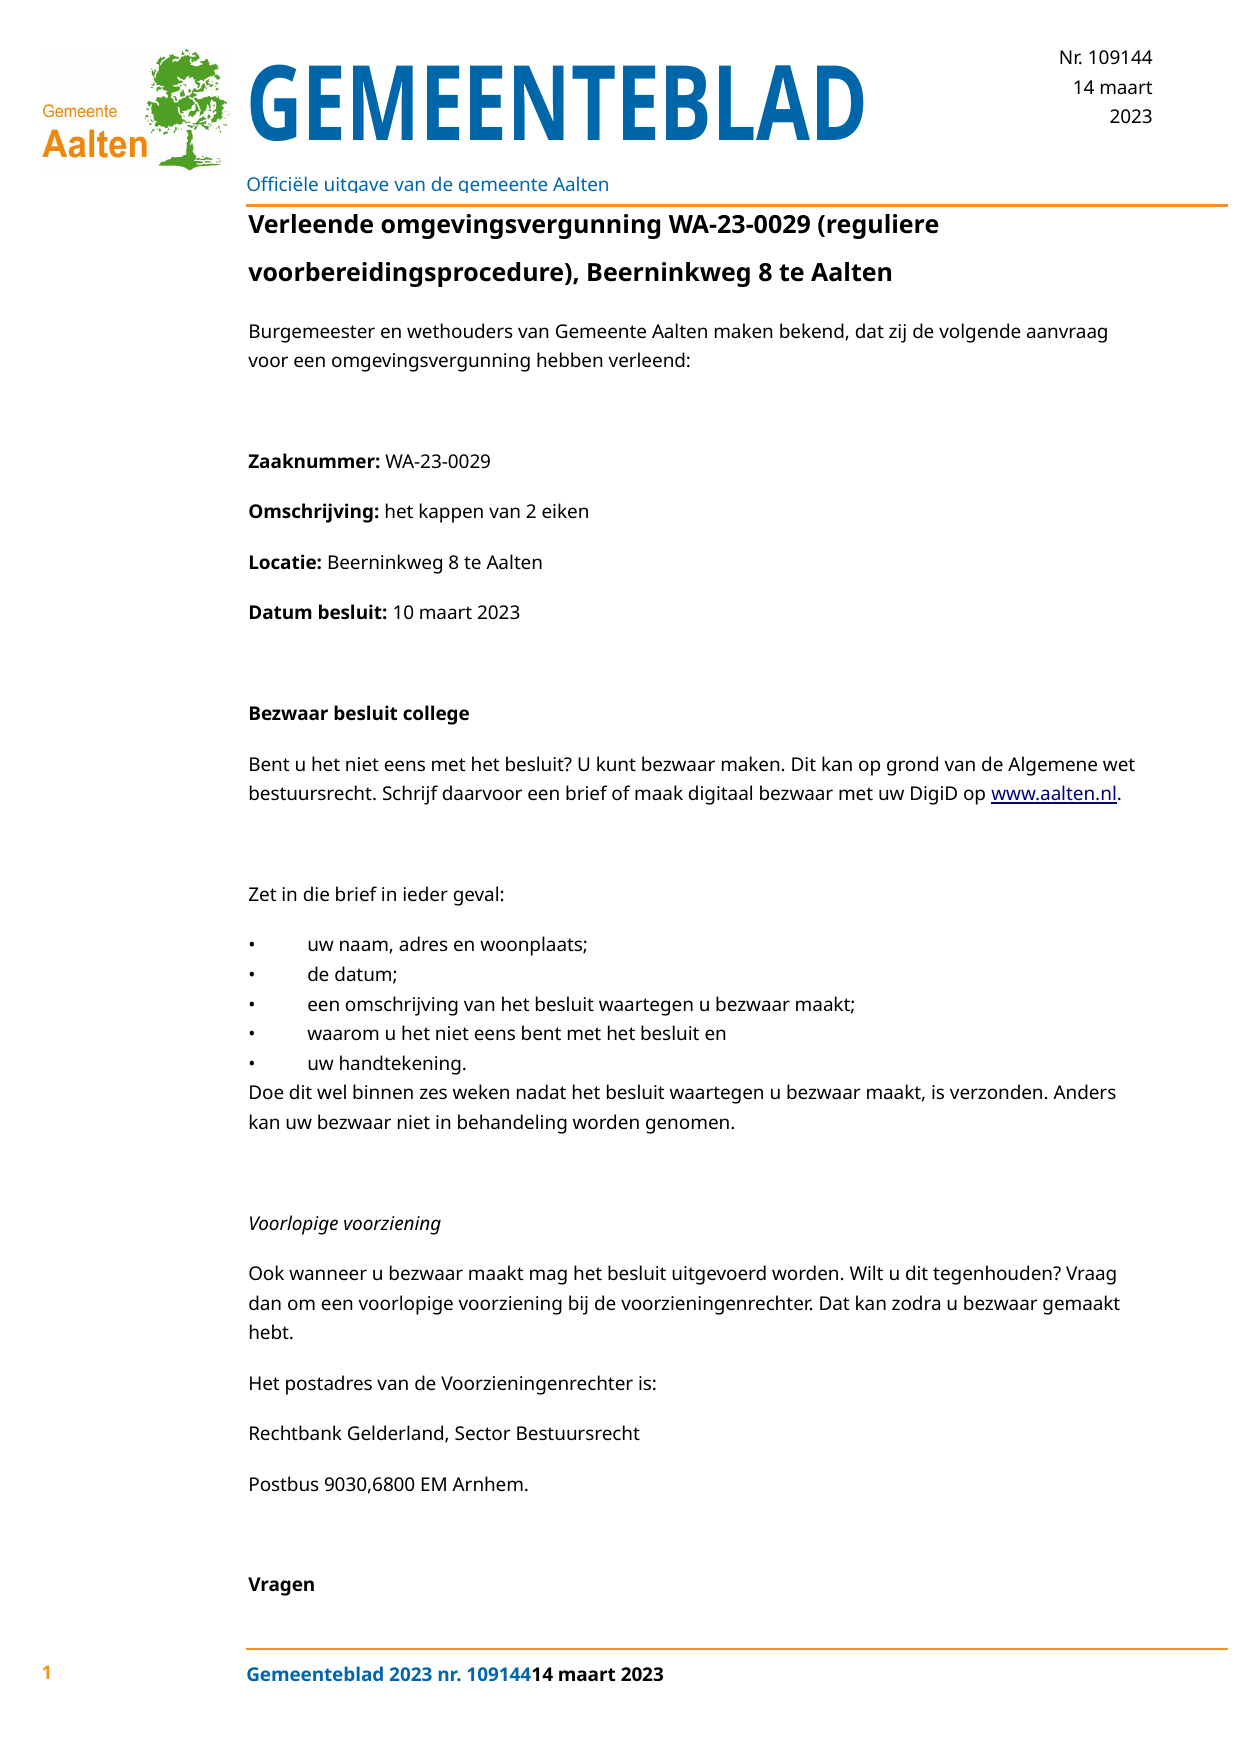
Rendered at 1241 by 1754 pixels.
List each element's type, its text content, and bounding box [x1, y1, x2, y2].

text Ook wanneer u bezwaar maakt mag het besluit uitgevoerd worden. Wilt u dit tegenhouden? Vraag dan om een voorlopige voorziening bij de voorzieningenrechter. Dat kan zodra u bezwaar gemaakt hebt. [248, 1260, 1152, 1345]
list waarom u het niet eens bent met het besluit en [248, 1020, 1152, 1046]
list de datum; [248, 961, 1152, 987]
text Zaaknummer: WA-23-0029 [248, 448, 1152, 474]
text Burgemeester en wethouders van Gemeente Aalten maken bekend, dat zij de volgende aanvraag voor een omgevingsvergunning hebben verleend: [248, 318, 1152, 373]
text Het postadres van de Voorzieningenrechter is: [248, 1370, 1152, 1396]
text Bent u het niet eens met het besluit? U kunt bezwaar maken. Dit kan op grond van de Algemene wet bestuursrecht. Schrijf daarvoor een brief of maak digitaal bezwaar met uw DigiD op www.aalten.nl. [248, 751, 1152, 806]
text Omschrijving: het kappen van 2 eiken [248, 499, 1152, 524]
text Bezwaar besluit college [248, 700, 1152, 726]
text Rechtbank Gelderland, Sector Bestuursrecht [248, 1420, 1152, 1446]
list een omschrijving van het besluit waartegen u bezwaar maakt; [248, 991, 1152, 1017]
text Vragen [248, 1572, 1152, 1597]
text Datum besluit: 10 maart 2023 [248, 599, 1152, 625]
text Zet in die brief in ieder geval: [248, 881, 1152, 907]
text Postbus 9030,6800 EM Arnhem. [248, 1471, 1152, 1497]
text Doe dit wel binnen zes weken nadat het besluit waartegen u bezwaar maakt, is verzonden. Anders kan uw bezwaar niet in behandeling worden genomen. [248, 1079, 1152, 1135]
text Voorlopige voorziening [248, 1210, 1152, 1236]
list uw naam, adres en woonplaats; [248, 932, 1152, 957]
picture [41, 47, 231, 172]
list uw handtekening. [248, 1050, 1152, 1076]
text Verleende omgevingsvergunning WA-23-0029 (reguliere voorbereidingsprocedure), Beerninkweg 8 te Aalten [248, 207, 1152, 288]
text Locatie: Beerninkweg 8 te Aalten [248, 549, 1152, 575]
